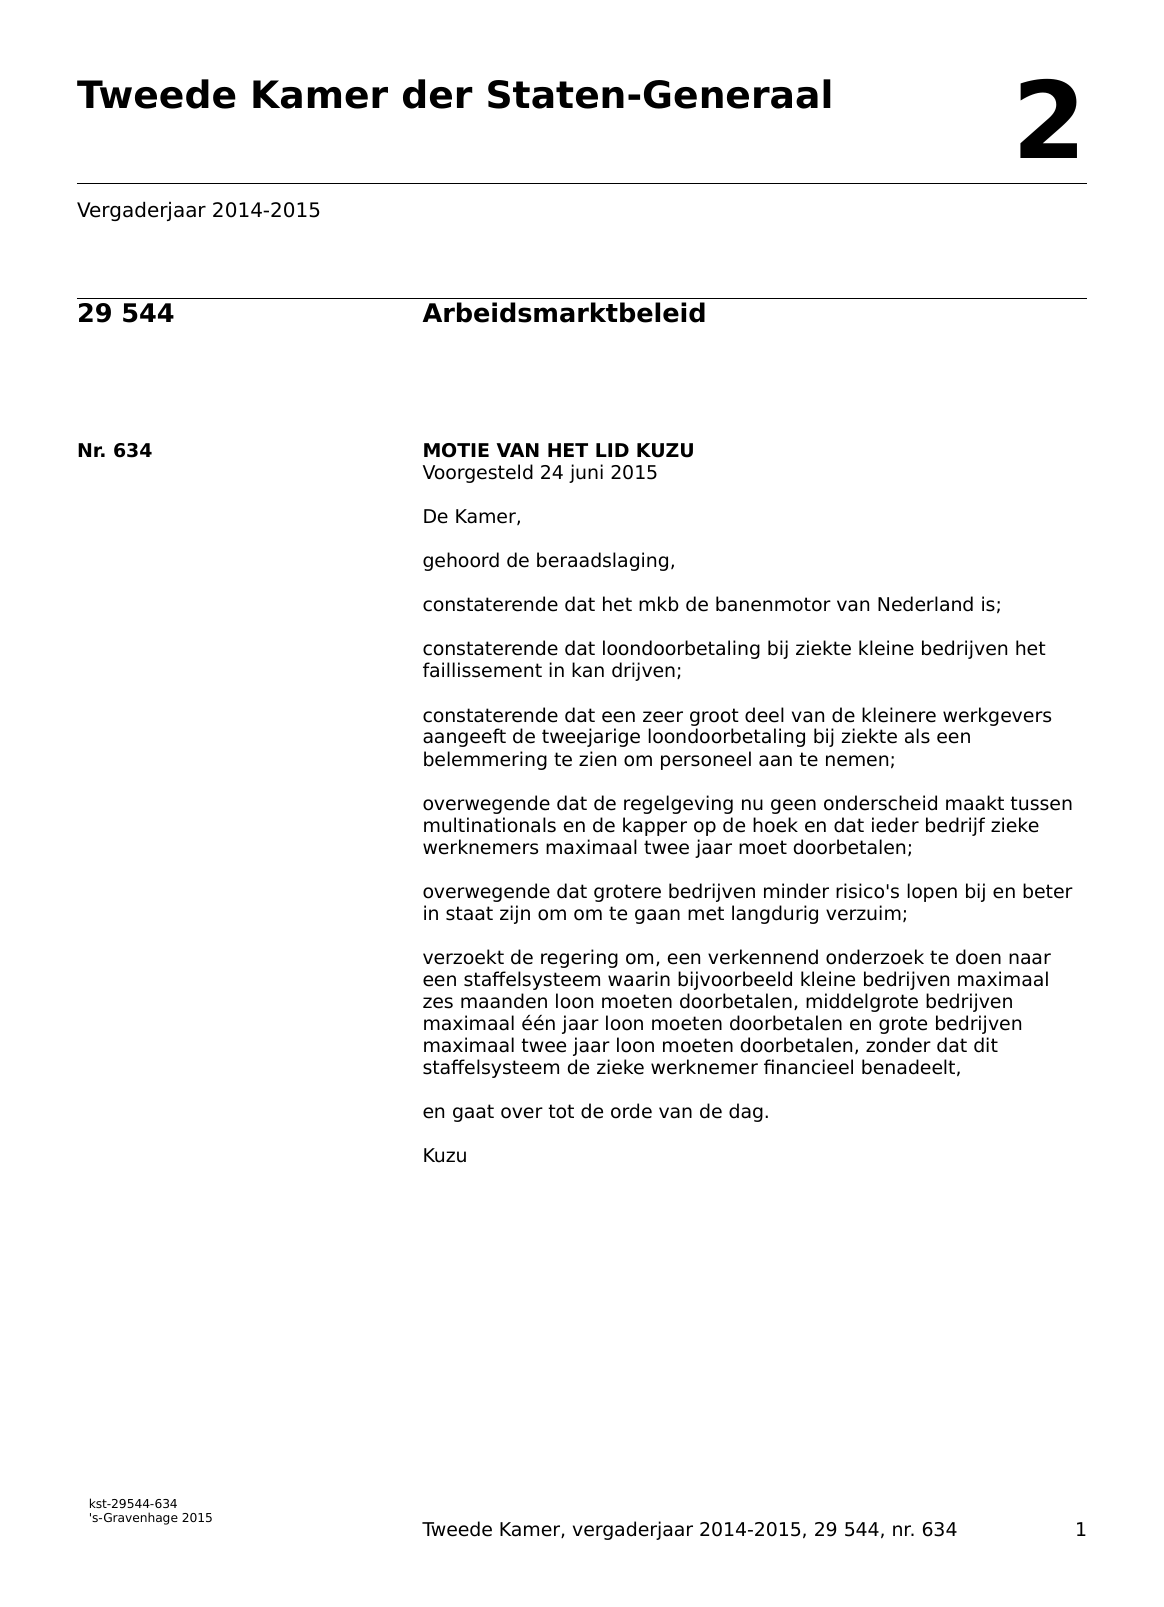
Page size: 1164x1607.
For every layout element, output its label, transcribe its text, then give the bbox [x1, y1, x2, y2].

text overwegende dat de regelgeving nu geen onderscheid maakt tussen multinationals en de kapper op de hoek en dat ieder bedrijf zieke werknemers maximaal twee jaar moet doorbetalen; [422, 793, 1087, 858]
text Kuzu [422, 1145, 1087, 1167]
table_cell Vergaderjaar 2014-2015 [77, 184, 1087, 298]
text kst-29544-634 [88, 1497, 323, 1511]
text constaterende dat een zeer groot deel van de kleinere werkgevers aangeeft de tweejarige loondoorbetaling bij ziekte als een belemmering te zien om personeel aan te nemen; [422, 704, 1087, 770]
text constaterende dat loondoorbetaling bij ziekte kleine bedrijven het faillissement in kan drijven; [422, 638, 1087, 682]
table_header 2 [886, 59, 1087, 183]
text overwegende dat grotere bedrijven minder risico's lopen bij en beter in staat zijn om om te gaan met langdurig verzuim; [422, 881, 1087, 925]
text en gaat over tot de orde van de dag. [422, 1101, 1087, 1123]
subtitle Nr. 634 MOTIE VAN HET LID KUZU [77, 440, 1087, 462]
text De Kamer, [422, 506, 1087, 528]
text gehoord de beraadslaging, [422, 550, 1087, 572]
text constaterende dat het mkb de banenmotor van Nederland is; [422, 594, 1087, 616]
table_header Tweede Kamer der Staten-Generaal [77, 59, 886, 183]
text 's-Gravenhage 2015 [88, 1511, 323, 1525]
text Voorgesteld 24 juni 2015 [422, 462, 1087, 484]
text verzoekt de regering om, een verkennend onderzoek te doen naar een staffelsysteem waarin bijvoorbeeld kleine bedrijven maximaal zes maanden loon moeten doorbetalen, middelgrote bedrijven maximaal één jaar loon moeten doorbetalen en grote bedrijven maximaal twee jaar loon moeten doorbetalen, zonder dat dit staffelsysteem de zieke werknemer financieel benadeelt, [422, 947, 1087, 1079]
subtitle 29 544 Arbeidsmarktbeleid [77, 299, 1087, 329]
